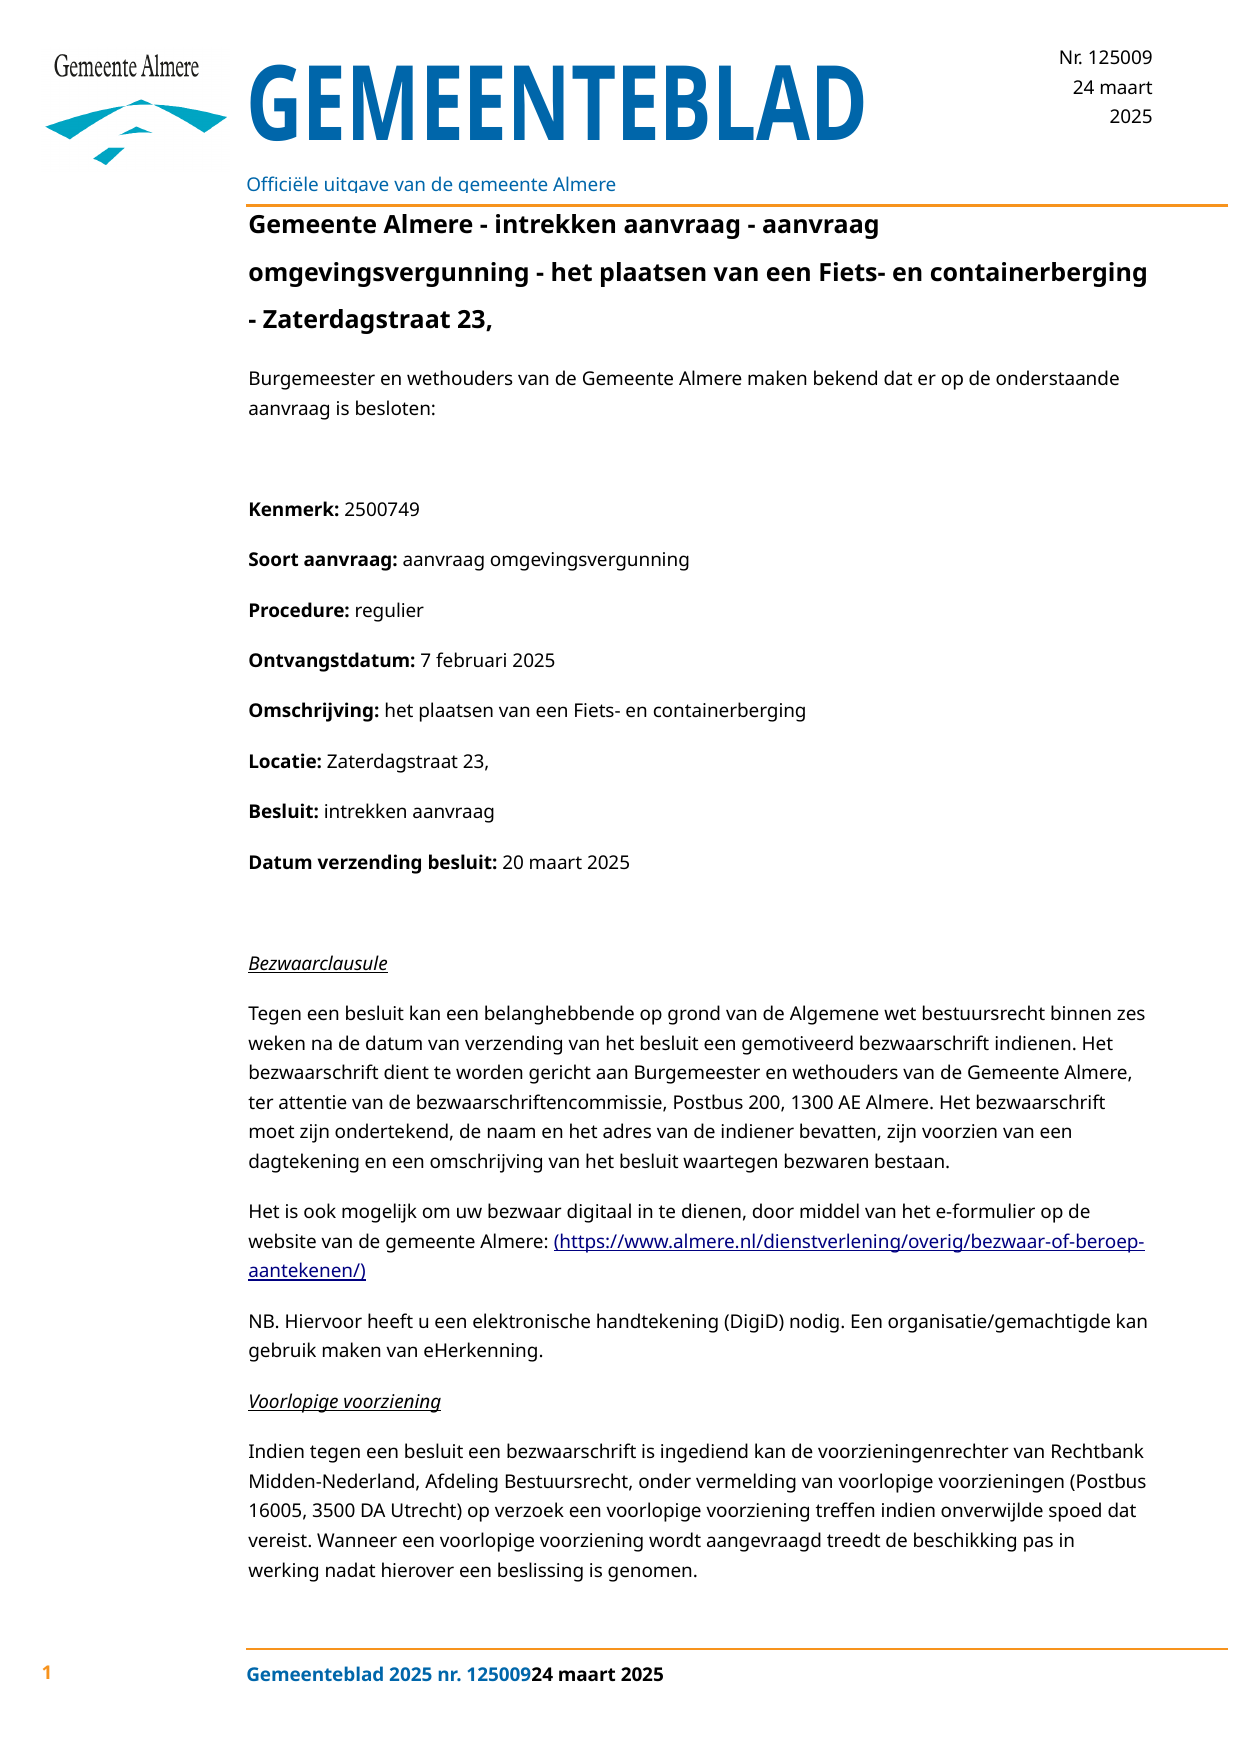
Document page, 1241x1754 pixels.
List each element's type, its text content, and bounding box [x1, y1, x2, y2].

text Locatie: Zaterdagstraat 23, [248, 748, 1152, 774]
text Burgemeester en wethouders van de Gemeente Almere maken bekend dat er op de onderstaande aanvraag is besloten: [248, 366, 1152, 421]
text Gemeente Almere - intrekken aanvraag - aanvraag omgevingsvergunning - het plaatsen van een Fiets- en containerberging - Zaterdagstraat 23, [248, 207, 1152, 336]
text Voorlopige voorziening [248, 1388, 1152, 1414]
picture [41, 47, 231, 172]
text Besluit: intrekken aanvraag [248, 798, 1152, 824]
text NB. Hiervoor heeft u een elektronische handtekening (DigiD) nodig. Een organisatie/gemachtigde kan gebruik maken van eHerkenning. [248, 1308, 1152, 1363]
text Omschrijving: het plaatsen van een Fiets- en containerberging [248, 698, 1152, 723]
text Tegen een besluit kan een belanghebbende op grond van de Algemene wet bestuursrecht binnen zes weken na de datum van verzending van het besluit een gemotiveerd bezwaarschrift indienen. Het bezwaarschrift dient te worden gericht aan Burgemeester en wethouders van de Gemeente Almere, ter attentie van de bezwaarschriftencommissie, Postbus 200, 1300 AE Almere. Het bezwaarschrift moet zijn ondertekend, de naam en het adres van de indiener bevatten, zijn voorzien van een dagtekening en een omschrijving van het besluit waartegen bezwaren bestaan. [248, 1000, 1152, 1174]
text Het is ook mogelijk om uw bezwaar digitaal in te dienen, door middel van het e-formulier op de website van de gemeente Almere: (https://www.almere.nl/dienstverlening/overig/bezwaar-of-beroep-aantekenen/) [248, 1198, 1152, 1283]
text Kenmerk: 2500749 [248, 496, 1152, 522]
text Datum verzending besluit: 20 maart 2025 [248, 849, 1152, 874]
text Indien tegen een besluit een bezwaarschrift is ingediend kan de voorzieningenrechter van Rechtbank Midden-Nederland, Afdeling Bestuursrecht, onder vermelding van voorlopige voorzieningen (Postbus 16005, 3500 DA Utrecht) op verzoek een voorlopige voorziening treffen indien onverwijlde spoed dat vereist. Wanneer een voorlopige voorziening wordt aangevraagd treedt de beschikking pas in werking nadat hierover een beslissing is genomen. [248, 1438, 1152, 1582]
text Ontvangstdatum: 7 februari 2025 [248, 647, 1152, 673]
text Bezwaarclausule [248, 950, 1152, 975]
text Procedure: regulier [248, 597, 1152, 622]
text Soort aanvraag: aanvraag omgevingsvergunning [248, 546, 1152, 572]
